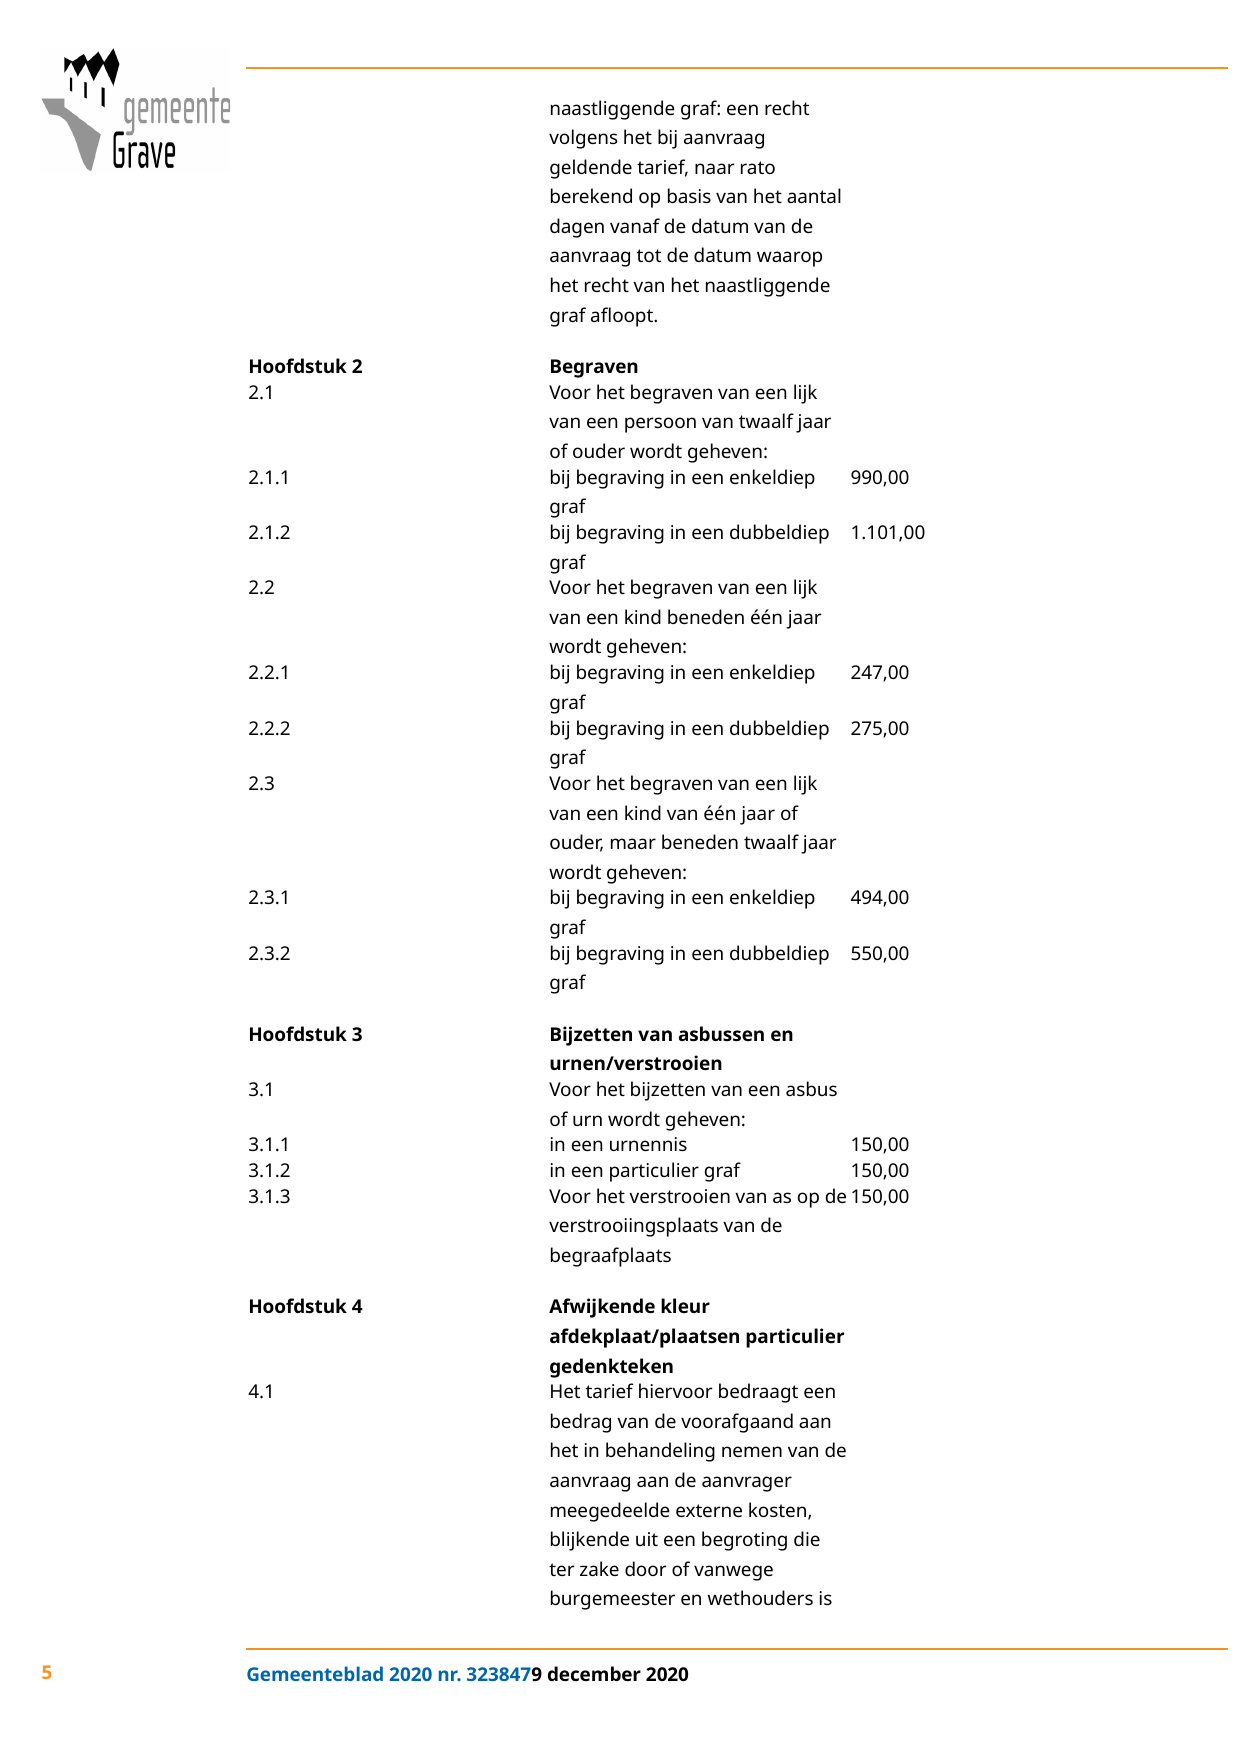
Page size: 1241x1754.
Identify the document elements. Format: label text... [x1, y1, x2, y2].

table_cell 990,00 [850, 464, 1152, 519]
table_cell 247,00 [850, 660, 1152, 715]
table_cell [850, 1076, 1152, 1132]
table_cell 275,00 [850, 715, 1152, 770]
table_cell Voor het begraven van een lijk van een kind beneden één jaar wordt geheven: [549, 575, 850, 659]
table_cell [549, 995, 850, 1021]
table_cell [248, 95, 549, 328]
table_cell 3.1.2 [248, 1157, 549, 1183]
table_cell bij begraving in een dubbeldiep graf [549, 519, 850, 574]
table_cell 3.1.1 [248, 1132, 549, 1157]
table_cell 1.101,00 [850, 519, 1152, 574]
table_cell 150,00 [850, 1183, 1152, 1268]
table_cell Voor het begraven van een lijk van een kind van één jaar of ouder, maar beneden twaalf jaar wordt geheven: [549, 770, 850, 884]
table_cell 2.2.2 [248, 715, 549, 770]
table_cell 2.2 [248, 575, 549, 659]
table_cell 2.1.1 [248, 464, 549, 519]
table_cell Voor het begraven van een lijk van een persoon van twaalf jaar of ouder wordt geheven: [549, 379, 850, 464]
table_cell [248, 995, 549, 1021]
table_cell 494,00 [850, 885, 1152, 940]
table_cell 2.3 [248, 770, 549, 884]
table_cell bij begraving in een enkeldiep graf [549, 464, 850, 519]
table_cell Afwijkende kleur afdekplaat/plaatsen particulier gedenkteken [549, 1294, 850, 1378]
table_cell Hoofdstuk 2 [248, 353, 549, 379]
table_cell bij begraving in een dubbeldiep graf [549, 940, 850, 995]
table_cell bij begraving in een enkeldiep graf [549, 885, 850, 940]
table_cell [850, 575, 1152, 659]
table_cell Voor het verstrooien van as op de verstrooiingsplaats van de begraafplaats [549, 1183, 850, 1268]
table_cell [248, 328, 549, 353]
table_cell 2.2.1 [248, 660, 549, 715]
table_cell Voor het bijzetten van een asbus of urn wordt geheven: [549, 1076, 850, 1132]
table_cell [850, 379, 1152, 464]
table_cell 150,00 [850, 1157, 1152, 1183]
table_cell 550,00 [850, 940, 1152, 995]
table_cell 3.1.3 [248, 1183, 549, 1268]
table_cell [850, 1021, 1152, 1076]
table_cell 2.1 [248, 379, 549, 464]
table_cell [850, 1294, 1152, 1378]
table_cell [850, 95, 1152, 328]
table_cell Begraven [549, 353, 850, 379]
picture [41, 47, 231, 172]
table_cell bij begraving in een enkeldiep graf [549, 660, 850, 715]
table_cell [850, 1268, 1152, 1294]
table_cell [549, 1268, 850, 1294]
table_cell [850, 328, 1152, 353]
table_cell 2.1.2 [248, 519, 549, 574]
table_cell [850, 995, 1152, 1021]
table_cell naastliggende graf: een recht volgens het bij aanvraag geldende tarief, naar rato berekend op basis van het aantal dagen vanaf de datum van de aanvraag tot de datum waarop het recht van het naastliggende graf afloopt. [549, 95, 850, 328]
table_cell [850, 1379, 1152, 1611]
table_cell Het tarief hiervoor bedraagt een bedrag van de voorafgaand aan het in behandeling nemen van de aanvraag aan de aanvrager meegedeelde externe kosten, blijkende uit een begroting die ter zake door of vanwege burgemeester en wethouders is [549, 1379, 850, 1611]
table_cell in een urnennis [549, 1132, 850, 1157]
table_cell 2.3.2 [248, 940, 549, 995]
table_cell [248, 1268, 549, 1294]
table_cell Bijzetten van asbussen en urnen/verstrooien [549, 1021, 850, 1076]
table_cell 150,00 [850, 1132, 1152, 1157]
table_cell [850, 353, 1152, 379]
table_cell [549, 328, 850, 353]
table_cell [850, 770, 1152, 884]
table_cell 4.1 [248, 1379, 549, 1611]
table_cell Hoofdstuk 3 [248, 1021, 549, 1076]
table_cell 2.3.1 [248, 885, 549, 940]
table_cell bij begraving in een dubbeldiep graf [549, 715, 850, 770]
table_cell in een particulier graf [549, 1157, 850, 1183]
table_cell Hoofdstuk 4 [248, 1294, 549, 1378]
table_cell 3.1 [248, 1076, 549, 1132]
